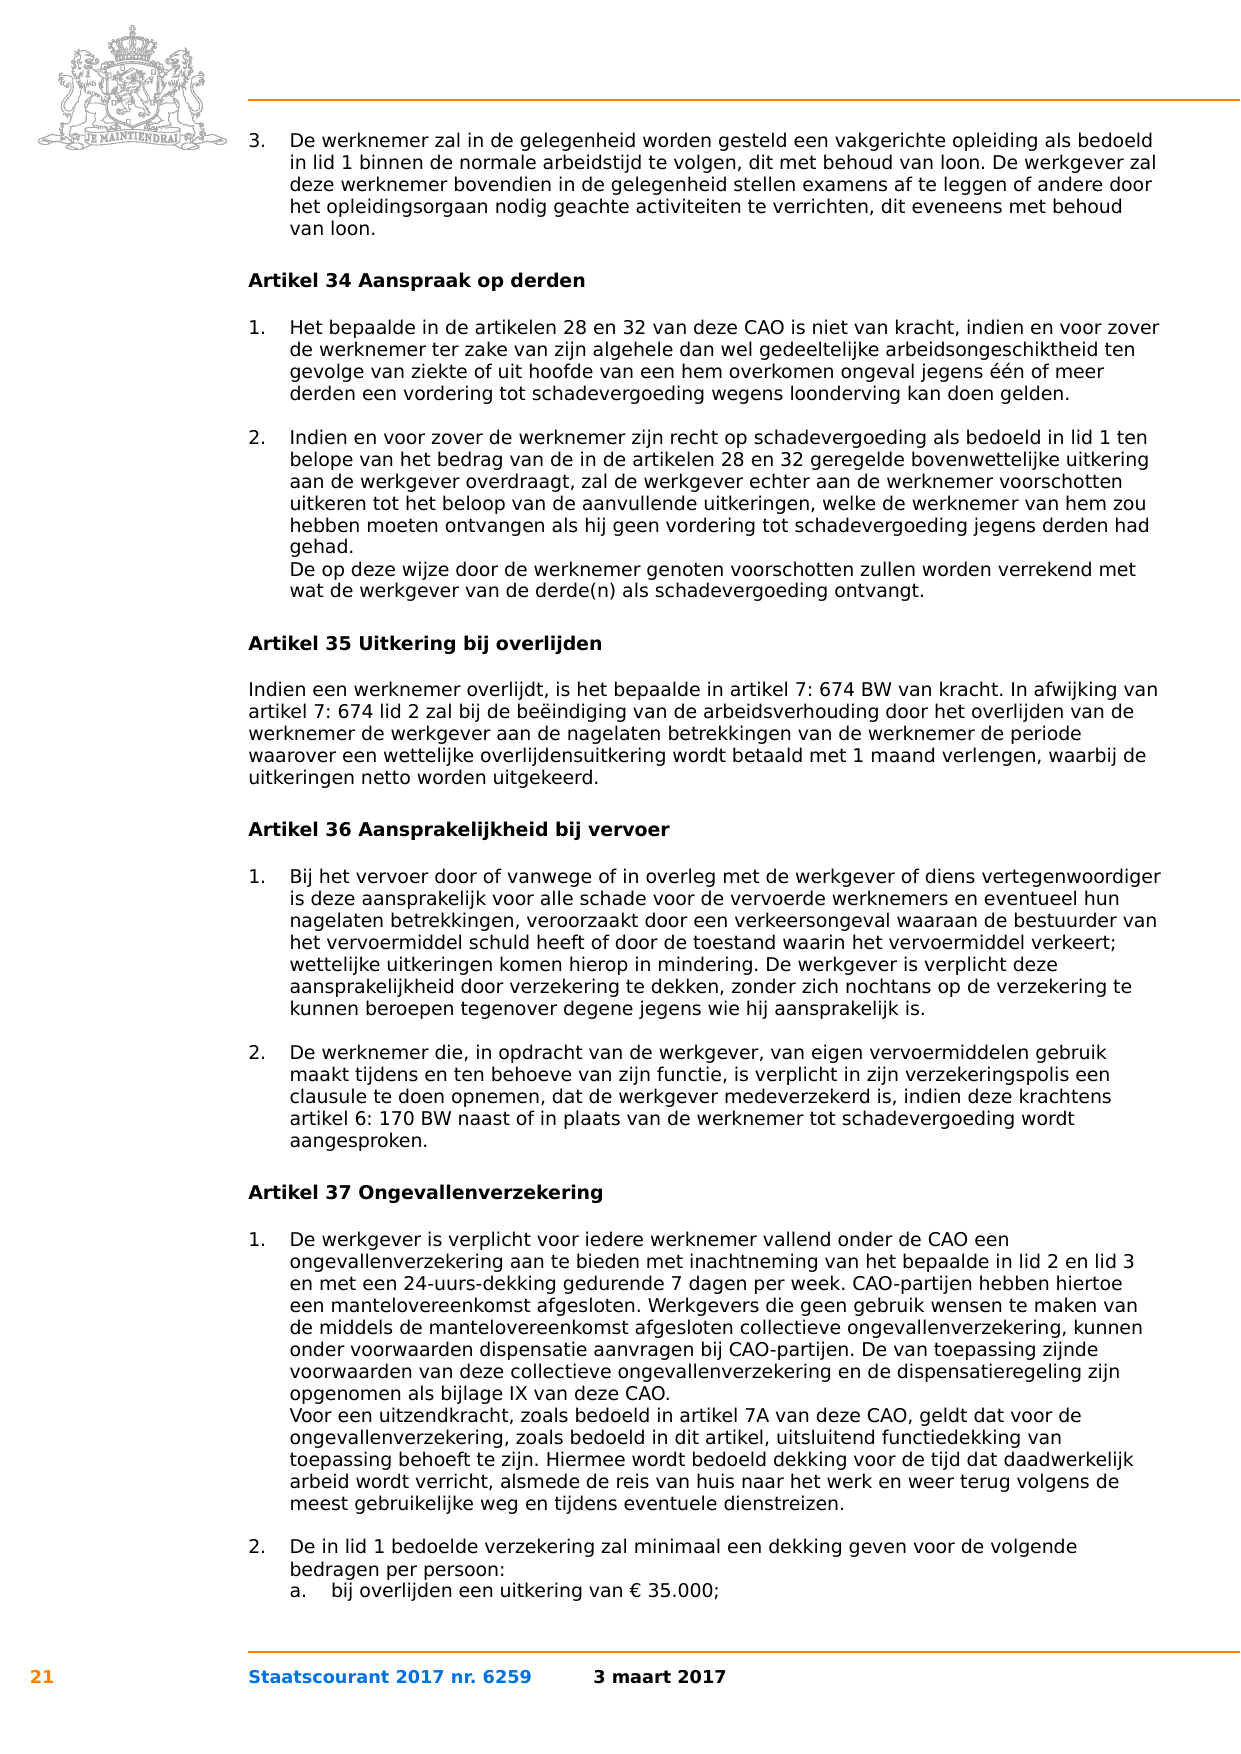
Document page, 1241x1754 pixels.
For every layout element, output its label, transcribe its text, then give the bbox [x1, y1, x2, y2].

subtitle Artikel 35 Uitkering bij overlijden [248, 632, 1163, 654]
subtitle Artikel 34 Aanspraak op derden [248, 270, 1163, 292]
text Indien een werknemer overlijdt, is het bepaalde in artikel 7: 674 BW van kracht. In afwijking van artikel 7: 674 lid 2 zal bij de beëindiging van de arbeidsverhouding door het overlijden van de werknemer de werkgever aan de nagelaten betrekkingen van de werknemer de periode waarover een wettelijke overlijdensuitkering wordt betaald met 1 maand verlengen, waarbij de uitkeringen netto worden uitgekeerd. [248, 679, 1163, 789]
picture [38, 25, 227, 150]
text Voor een uitzendkracht, zoals bedoeld in artikel 7A van deze CAO, geldt dat voor de ongevallenverzekering, zoals bedoeld in dit artikel, uitsluitend functiedekking van toepassing behoeft te zijn. Hiermee wordt bedoeld dekking voor de tijd dat daadwerkelijk arbeid wordt verricht, alsmede de reis van huis naar het werk en weer terug volgens de meest gebruikelijke weg en tijdens eventuele dienstreizen. [289, 1405, 1163, 1514]
text 1. Bij het vervoer door of vanwege of in overleg met de werkgever of diens vertegenwoordiger is deze aansprakelijk voor alle schade voor de vervoerde werknemers en eventueel hun nagelaten betrekkingen, veroorzaakt door een verkeersongeval waaraan de bestuurder van het vervoermiddel schuld heeft of door de toestand waarin het vervoermiddel verkeert; wettelijke uitkeringen komen hierop in mindering. De werkgever is verplicht deze aansprakelijkheid door verzekering te dekken, zonder zich nochtans op de verzekering te kunnen beroepen tegenover degene jegens wie hij aansprakelijk is. [248, 866, 1163, 1020]
subtitle Artikel 36 Aansprakelijkheid bij vervoer [248, 819, 1163, 841]
text 1. De werkgever is verplicht voor iedere werknemer vallend onder de CAO een ongevallenverzekering aan te bieden met inachtneming van het bepaalde in lid 2 en lid 3 en met een 24-uurs-dekking gedurende 7 dagen per week. CAO-partijen hebben hiertoe een mantelovereenkomst afgesloten. Werkgevers die geen gebruik wensen te maken van de middels de mantelovereenkomst afgesloten collectieve ongevallenverzekering, kunnen onder voorwaarden dispensatie aanvragen bij CAO-partijen. De van toepassing zijnde voorwaarden van deze collectieve ongevallenverzekering en de dispensatieregeling zijn opgenomen als bijlage IX van deze CAO. [248, 1229, 1163, 1405]
text 2. De werknemer die, in opdracht van de werkgever, van eigen vervoermiddelen gebruik maakt tijdens en ten behoeve van zijn functie, is verplicht in zijn verzekeringspolis een clausule te doen opnemen, dat de werkgever medeverzekerd is, indien deze krachtens artikel 6: 170 BW naast of in plaats van de werknemer tot schadevergoeding wordt aangesproken. [248, 1042, 1163, 1152]
text 1. Het bepaalde in de artikelen 28 en 32 van deze CAO is niet van kracht, indien en voor zover de werknemer ter zake van zijn algehele dan wel gedeeltelijke arbeidsongeschiktheid ten gevolge van ziekte of uit hoofde van een hem overkomen ongeval jegens één of meer derden een vordering tot schadevergoeding wegens loonderving kan doen gelden. [248, 317, 1163, 405]
subtitle Artikel 37 Ongevallenverzekering [248, 1182, 1163, 1204]
text 2. Indien en voor zover de werknemer zijn recht op schadevergoeding als bedoeld in lid 1 ten belope van het bedrag van de in de artikelen 28 en 32 geregelde bovenwettelijke uitkering aan de werkgever overdraagt, zal de werkgever echter aan de werknemer voorschotten uitkeren tot het beloop van de aanvullende uitkeringen, welke de werknemer van hem zou hebben moeten ontvangen als hij geen vordering tot schadevergoeding jegens derden had gehad. [248, 427, 1163, 558]
text 2. De in lid 1 bedoelde verzekering zal minimaal een dekking geven voor de volgende bedragen per persoon: [248, 1536, 1163, 1580]
text 3. De werknemer zal in de gelegenheid worden gesteld een vakgerichte opleiding als bedoeld in lid 1 binnen de normale arbeidstijd te volgen, dit met behoud van loon. De werkgever zal deze werknemer bovendien in de gelegenheid stellen examens af te leggen of andere door het opleidingsorgaan nodig geachte activiteiten te verrichten, dit eveneens met behoud van loon. [248, 130, 1163, 240]
text a. bij overlijden een uitkering van € 35.000; [289, 1580, 1163, 1602]
text De op deze wijze door de werknemer genoten voorschotten zullen worden verrekend met wat de werkgever van de derde(n) als schadevergoeding ontvangt. [289, 558, 1163, 602]
